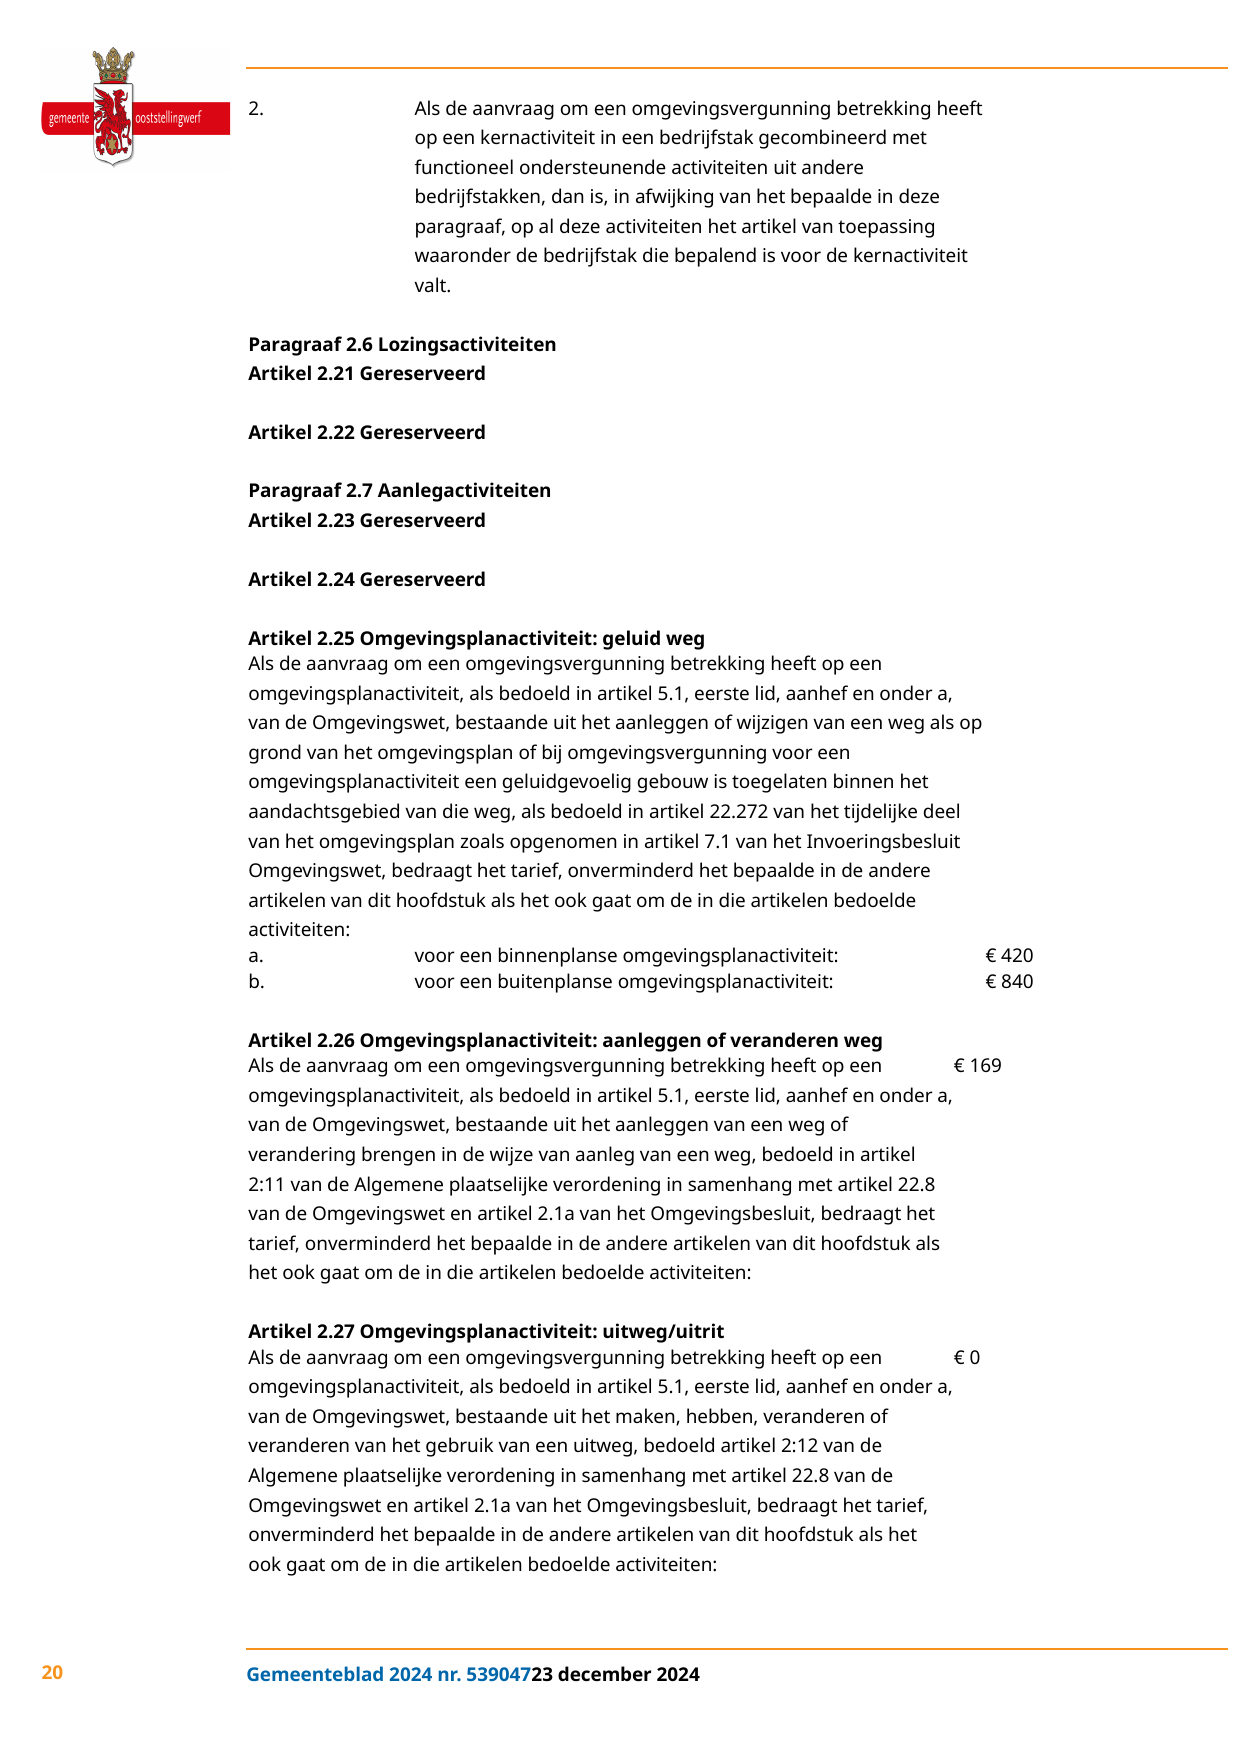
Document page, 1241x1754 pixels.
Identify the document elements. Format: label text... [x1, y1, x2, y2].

table_cell [985, 95, 1152, 298]
text Paragraaf 2.7 Aanlegactiviteiten [248, 478, 1152, 503]
table_cell Als de aanvraag om een omgevingsvergunning betrekking heeft op een omgevingsplanactiviteit, als bedoeld in artikel 5.1, eerste lid, aanhef en onder a, van de Omgevingswet, bestaande uit het maken, hebben, veranderen of veranderen van het gebruik van een uitweg, bedoeld artikel 2:12 van de Algemene plaatselijke verordening in samenhang met artikel 22.8 van de Omgevingswet en artikel 2.1a van het Omgevingsbesluit, bedraagt het tarief, onverminderd het bepaalde in de andere artikelen van dit hoofdstuk als het ook gaat om de in die artikelen bedoelde activiteiten: [248, 1344, 954, 1577]
table_header Artikel 2.26 Omgevingsplanactiviteit: aanleggen of veranderen weg [248, 1027, 954, 1052]
picture [41, 47, 231, 172]
table_cell [985, 650, 1152, 942]
table_header [954, 361, 1152, 386]
table_cell € 420 [985, 943, 1152, 968]
table_cell a. [248, 943, 414, 968]
table_cell voor een binnenplanse omgevingsplanactiviteit: [414, 943, 985, 968]
table_header [954, 566, 1152, 592]
table_header [954, 1027, 1152, 1052]
table_header Artikel 2.21 Gereserveerd [248, 361, 954, 386]
table_cell Als de aanvraag om een omgevingsvergunning betrekking heeft op een omgevingsplanactiviteit, als bedoeld in artikel 5.1, eerste lid, aanhef en onder a, van de Omgevingswet, bestaande uit het aanleggen van een weg of verandering brengen in de wijze van aanleg van een weg, bedoeld in artikel 2:11 van de Algemene plaatselijke verordening in samenhang met artikel 22.8 van de Omgevingswet en artikel 2.1a van het Omgevingsbesluit, bedraagt het tarief, onverminderd het bepaalde in de andere artikelen van dit hoofdstuk als het ook gaat om de in die artikelen bedoelde activiteiten: [248, 1053, 954, 1285]
table_cell 2. [248, 95, 414, 298]
table_cell € 840 [985, 968, 1152, 994]
table_header [985, 625, 1152, 650]
table_header [954, 419, 1152, 445]
table_cell € 169 [954, 1053, 1152, 1285]
table_header Artikel 2.25 Omgevingsplanactiviteit: geluid weg [248, 625, 985, 650]
table_header [954, 1318, 1152, 1344]
text Paragraaf 2.6 Lozingsactiviteiten [248, 331, 1152, 357]
table_header [954, 508, 1152, 533]
table_cell voor een buitenplanse omgevingsplanactiviteit: [414, 968, 985, 994]
table_cell b. [248, 968, 414, 994]
table_header Artikel 2.23 Gereserveerd [248, 508, 954, 533]
table_cell Als de aanvraag om een omgevingsvergunning betrekking heeft op een omgevingsplanactiviteit, als bedoeld in artikel 5.1, eerste lid, aanhef en onder a, van de Omgevingswet, bestaande uit het aanleggen of wijzigen van een weg als op grond van het omgevingsplan of bij omgevingsvergunning voor een omgevingsplanactiviteit een geluidgevoelig gebouw is toegelaten binnen het aandachtsgebied van die weg, als bedoeld in artikel 22.272 van het tijdelijke deel van het omgevingsplan zoals opgenomen in artikel 7.1 van het Invoeringsbesluit Omgevingswet, bedraagt het tarief, onverminderd het bepaalde in de andere artikelen van dit hoofdstuk als het ook gaat om de in die artikelen bedoelde activiteiten: [248, 650, 985, 942]
table_cell € 0 [954, 1344, 1152, 1577]
table_header Artikel 2.24 Gereserveerd [248, 566, 954, 592]
table_header Artikel 2.22 Gereserveerd [248, 419, 954, 445]
table_cell Als de aanvraag om een omgevingsvergunning betrekking heeft op een kernactiviteit in een bedrijfstak gecombineerd met functioneel ondersteunende activiteiten uit andere bedrijfstakken, dan is, in afwijking van het bepaalde in deze paragraaf, op al deze activiteiten het artikel van toepassing waaronder de bedrijfstak die bepalend is voor de kernactiviteit valt. [414, 95, 985, 298]
table_header Artikel 2.27 Omgevingsplanactiviteit: uitweg/uitrit [248, 1318, 954, 1344]
